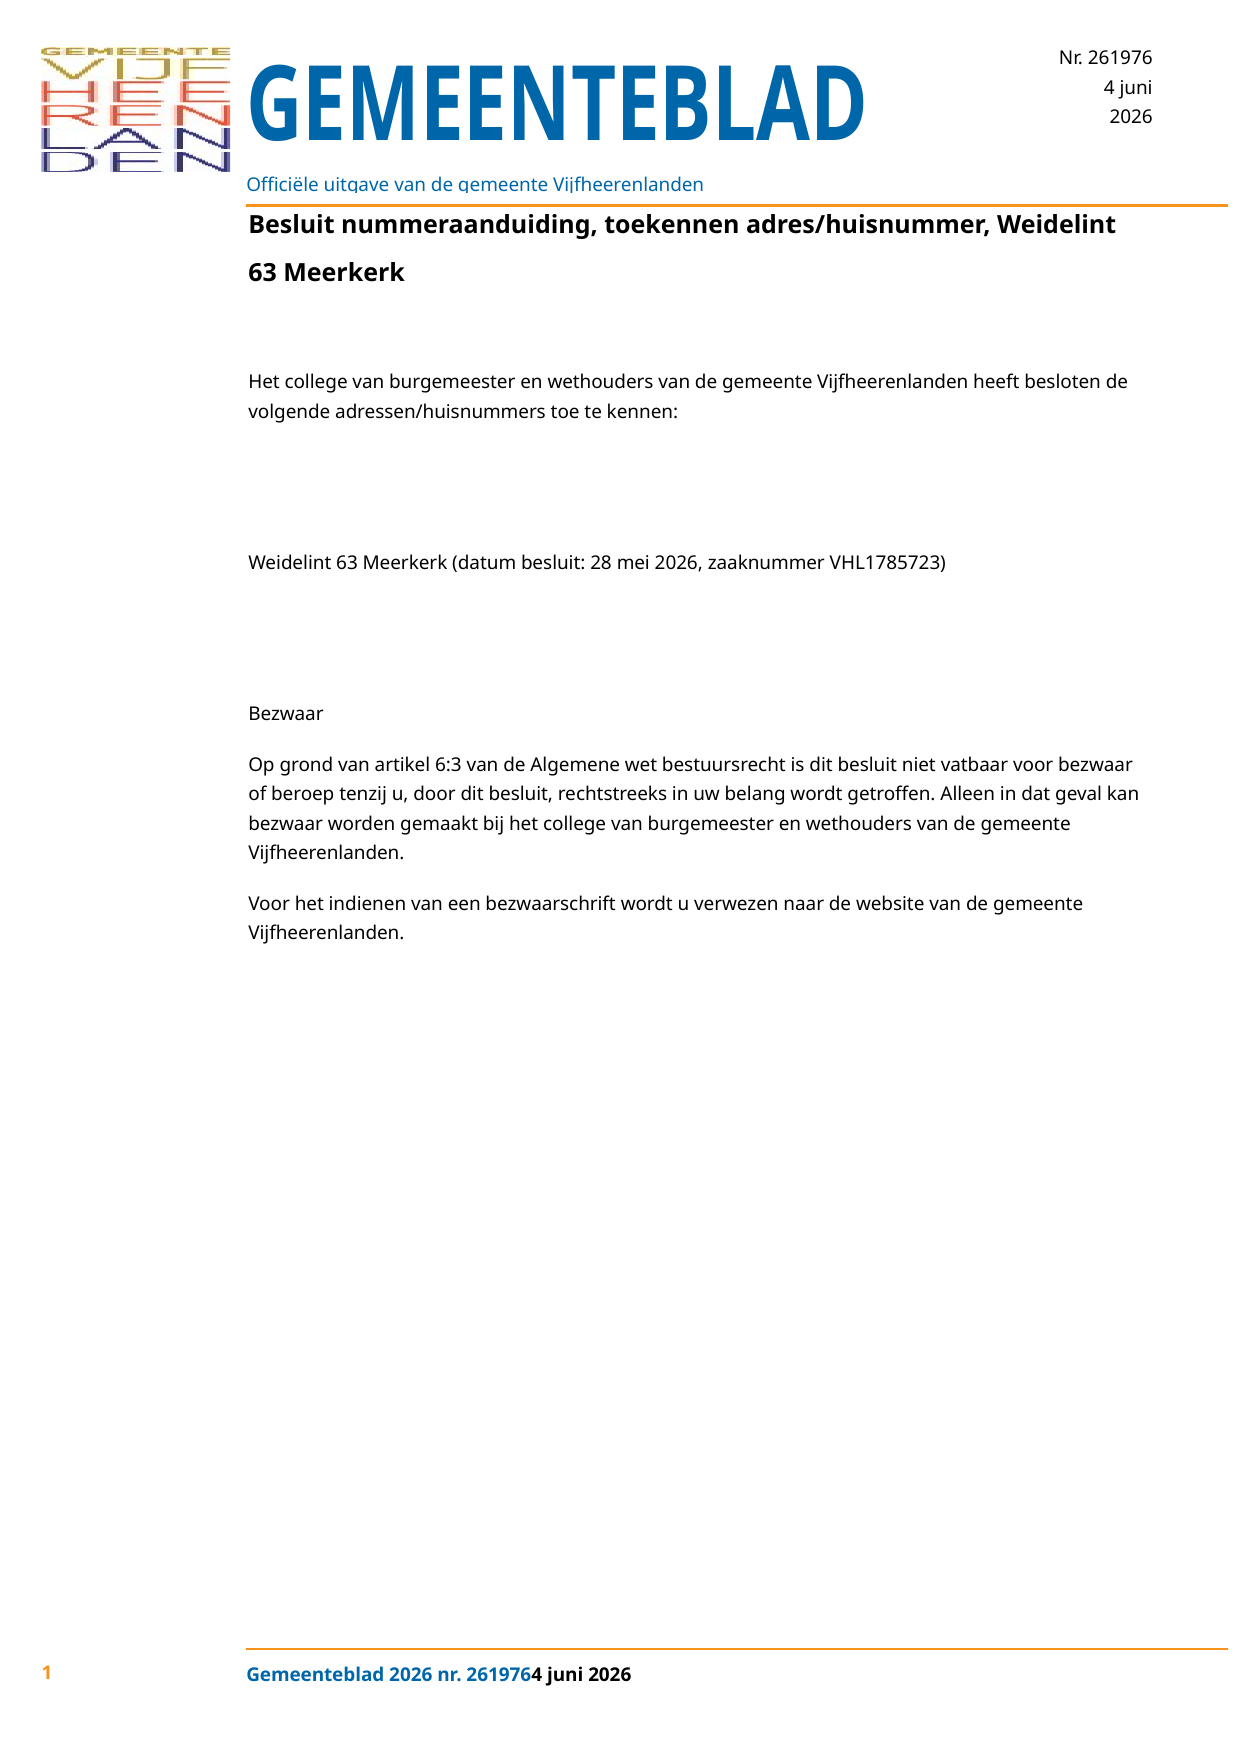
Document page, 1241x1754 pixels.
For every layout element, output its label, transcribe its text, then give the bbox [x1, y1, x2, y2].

picture [41, 47, 231, 172]
text Voor het indienen van een bezwaarschrift wordt u verwezen naar de website van de gemeente Vijfheerenlanden. [248, 890, 1152, 945]
text Bezwaar [248, 700, 1152, 726]
text Op grond van artikel 6:3 van de Algemene wet bestuursrecht is dit besluit niet vatbaar voor bezwaar of beroep tenzij u, door dit besluit, rechtstreeks in uw belang wordt getroffen. Alleen in dat geval kan bezwaar worden gemaakt bij het college van burgemeester en wethouders van de gemeente Vijfheerenlanden. [248, 751, 1152, 865]
text Het college van burgemeester en wethouders van de gemeente Vijfheerenlanden heeft besloten de volgende adressen/huisnummers toe te kennen: [248, 368, 1152, 424]
text Besluit nummeraanduiding, toekennen adres/huisnummer, Weidelint 63 Meerkerk [248, 207, 1152, 288]
text Weidelint 63 Meerkerk (datum besluit: 28 mei 2026, zaaknummer VHL1785723) [248, 549, 1152, 575]
